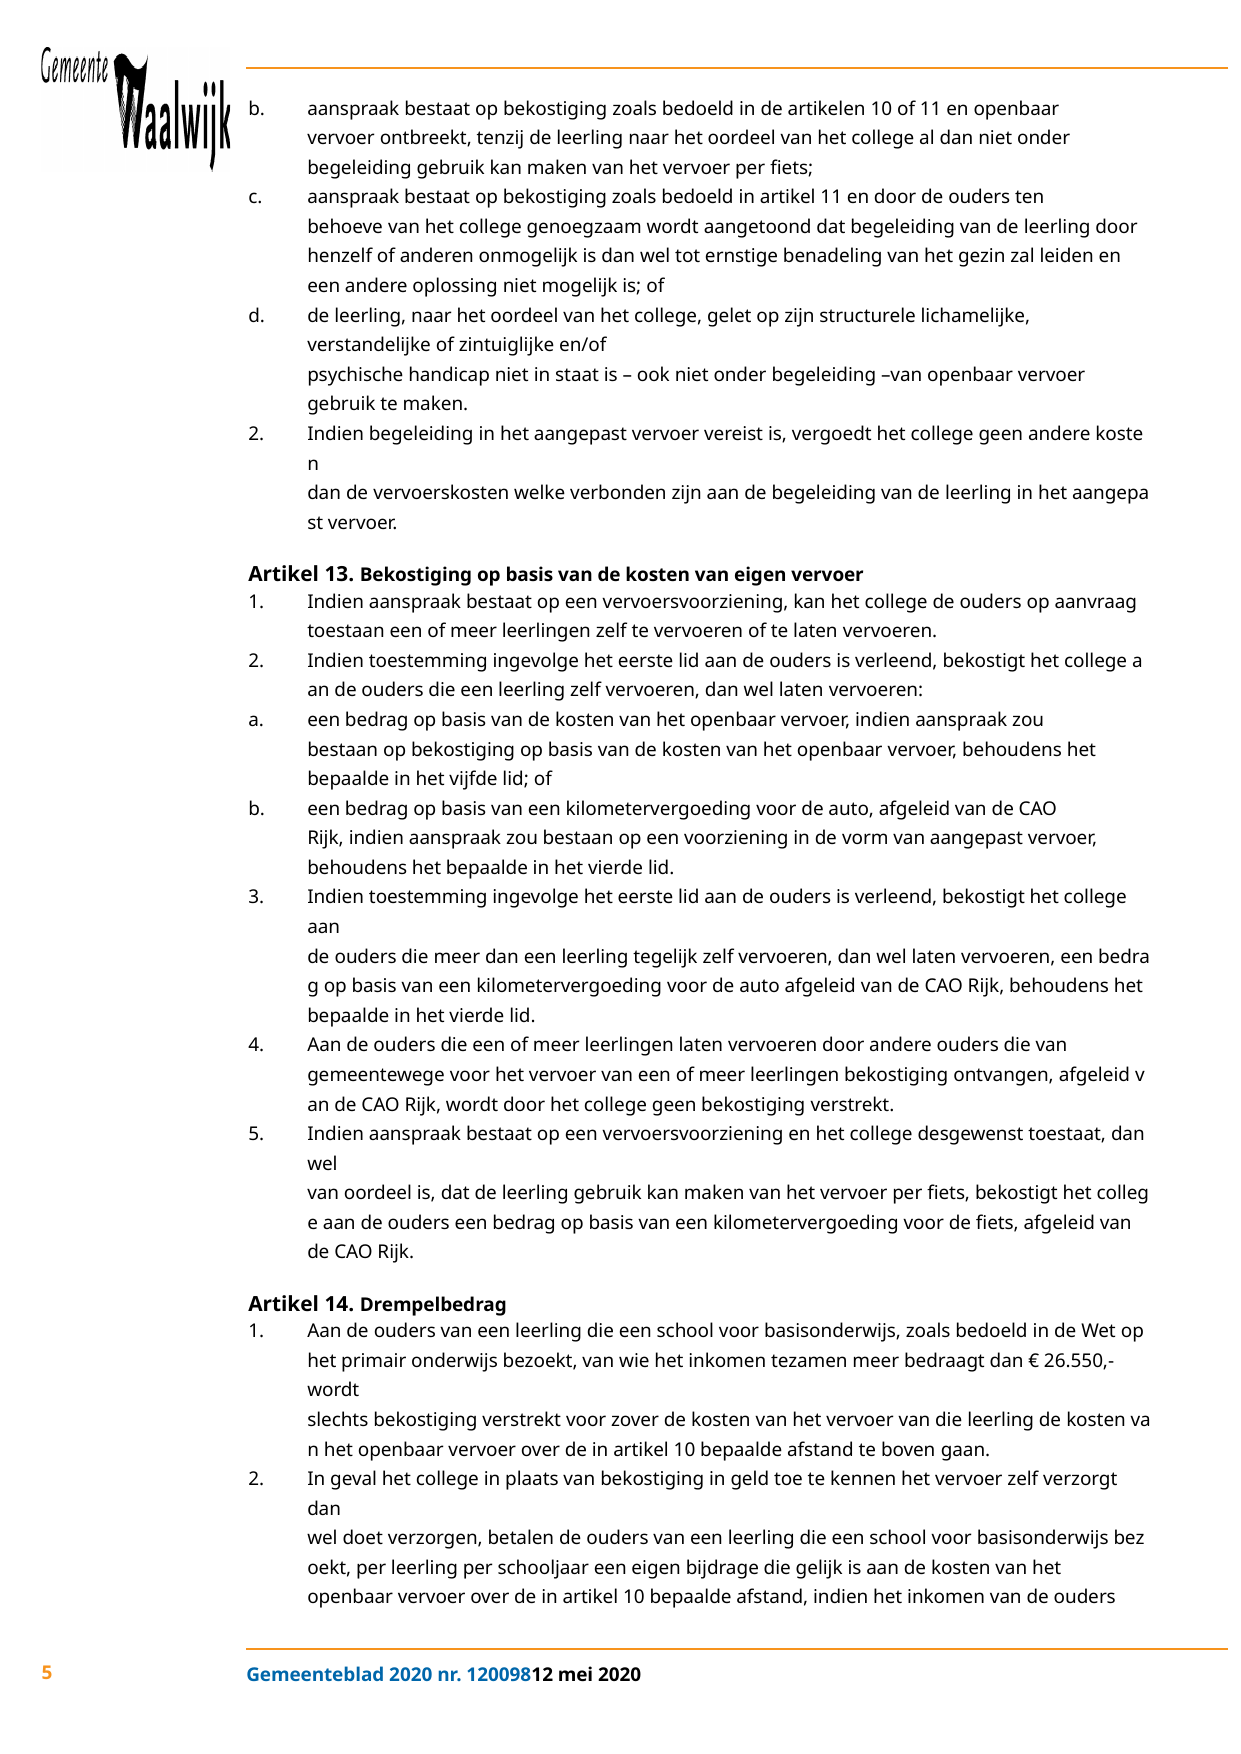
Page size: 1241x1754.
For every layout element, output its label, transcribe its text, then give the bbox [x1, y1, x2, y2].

picture [41, 47, 231, 172]
list Indien aanspraak bestaat op een vervoersvoorziening en het college desgewenst toestaat, dan wel van oordeel is, dat de leerling gebruik kan maken van het vervoer per fiets, bekostigt het college aan de ouders een bedrag op basis van een kilometervergoeding voor de fiets, afgeleid van de CAO Rijk. [248, 1120, 1152, 1264]
list Indien aanspraak bestaat op een vervoersvoorziening, kan het college de ouders op aanvraag toestaan een of meer leerlingen zelf te vervoeren of te laten vervoeren. [248, 588, 1152, 643]
list een bedrag op basis van een kilometervergoeding voor de auto, afgeleid van de CAO Rijk, indien aanspraak zou bestaan op een voorziening in de vorm van aangepast vervoer, behoudens het bepaalde in het vierde lid. [248, 795, 1152, 880]
list aanspraak bestaat op bekostiging zoals bedoeld in de artikelen 10 of 11 en openbaar vervoer ontbreekt, tenzij de leerling naar het oordeel van het college al dan niet onder begeleiding gebruik kan maken van het vervoer per fiets; [248, 95, 1152, 180]
list Indien toestemming ingevolge het eerste lid aan de ouders is verleend, bekostigt het college aan de ouders die meer dan een leerling tegelijk zelf vervoeren, dan wel laten vervoeren, een bedrag op basis van een kilometervergoeding voor de auto afgeleid van de CAO Rijk, behoudens het bepaalde in het vierde lid. [248, 884, 1152, 1028]
list Indien begeleiding in het aangepast vervoer vereist is, vergoedt het college geen andere kosten dan de vervoerskosten welke verbonden zijn aan de begeleiding van de leerling in het aangepast vervoer. [248, 420, 1152, 535]
text Artikel 14. Drempelbedrag [248, 1289, 1152, 1317]
list Indien toestemming ingevolge het eerste lid aan de ouders is verleend, bekostigt het college aan de ouders die een leerling zelf vervoeren, dan wel laten vervoeren: [248, 647, 1152, 702]
list een bedrag op basis van de kosten van het openbaar vervoer, indien aanspraak zou bestaan op bekostiging op basis van de kosten van het openbaar vervoer, behoudens het bepaalde in het vijfde lid; of [248, 706, 1152, 791]
list de leerling, naar het oordeel van het college, gelet op zijn structurele lichamelijke, verstandelijke of zintuiglijke en/of psychische handicap niet in staat is – ook niet onder begeleiding –van openbaar vervoer gebruik te maken. [248, 302, 1152, 416]
list aanspraak bestaat op bekostiging zoals bedoeld in artikel 11 en door de ouders ten behoeve van het college genoegzaam wordt aangetoond dat begeleiding van de leerling door henzelf of anderen onmogelijk is dan wel tot ernstige benadeling van het gezin zal leiden en een andere oplossing niet mogelijk is; of [248, 183, 1152, 298]
list Aan de ouders die een of meer leerlingen laten vervoeren door andere ouders die van gemeentewege voor het vervoer van een of meer leerlingen bekostiging ontvangen, afgeleid van de CAO Rijk, wordt door het college geen bekostiging verstrekt. [248, 1032, 1152, 1116]
text Artikel 13. Bekostiging op basis van de kosten van eigen vervoer [248, 559, 1152, 588]
list In geval het college in plaats van bekostiging in geld toe te kennen het vervoer zelf verzorgt dan wel doet verzorgen, betalen de ouders van een leerling die een school voor basisonderwijs bezoekt, per leerling per schooljaar een eigen bijdrage die gelijk is aan de kosten van het openbaar vervoer over de in artikel 10 bepaalde afstand, indien het inkomen van de ouders [248, 1465, 1152, 1609]
list Aan de ouders van een leerling die een school voor basisonderwijs, zoals bedoeld in de Wet op het primair onderwijs bezoekt, van wie het inkomen tezamen meer bedraagt dan € 26.550,‐ wordt slechts bekostiging verstrekt voor zover de kosten van het vervoer van die leerling de kosten van het openbaar vervoer over de in artikel 10 bepaalde afstand te boven gaan. [248, 1317, 1152, 1462]
